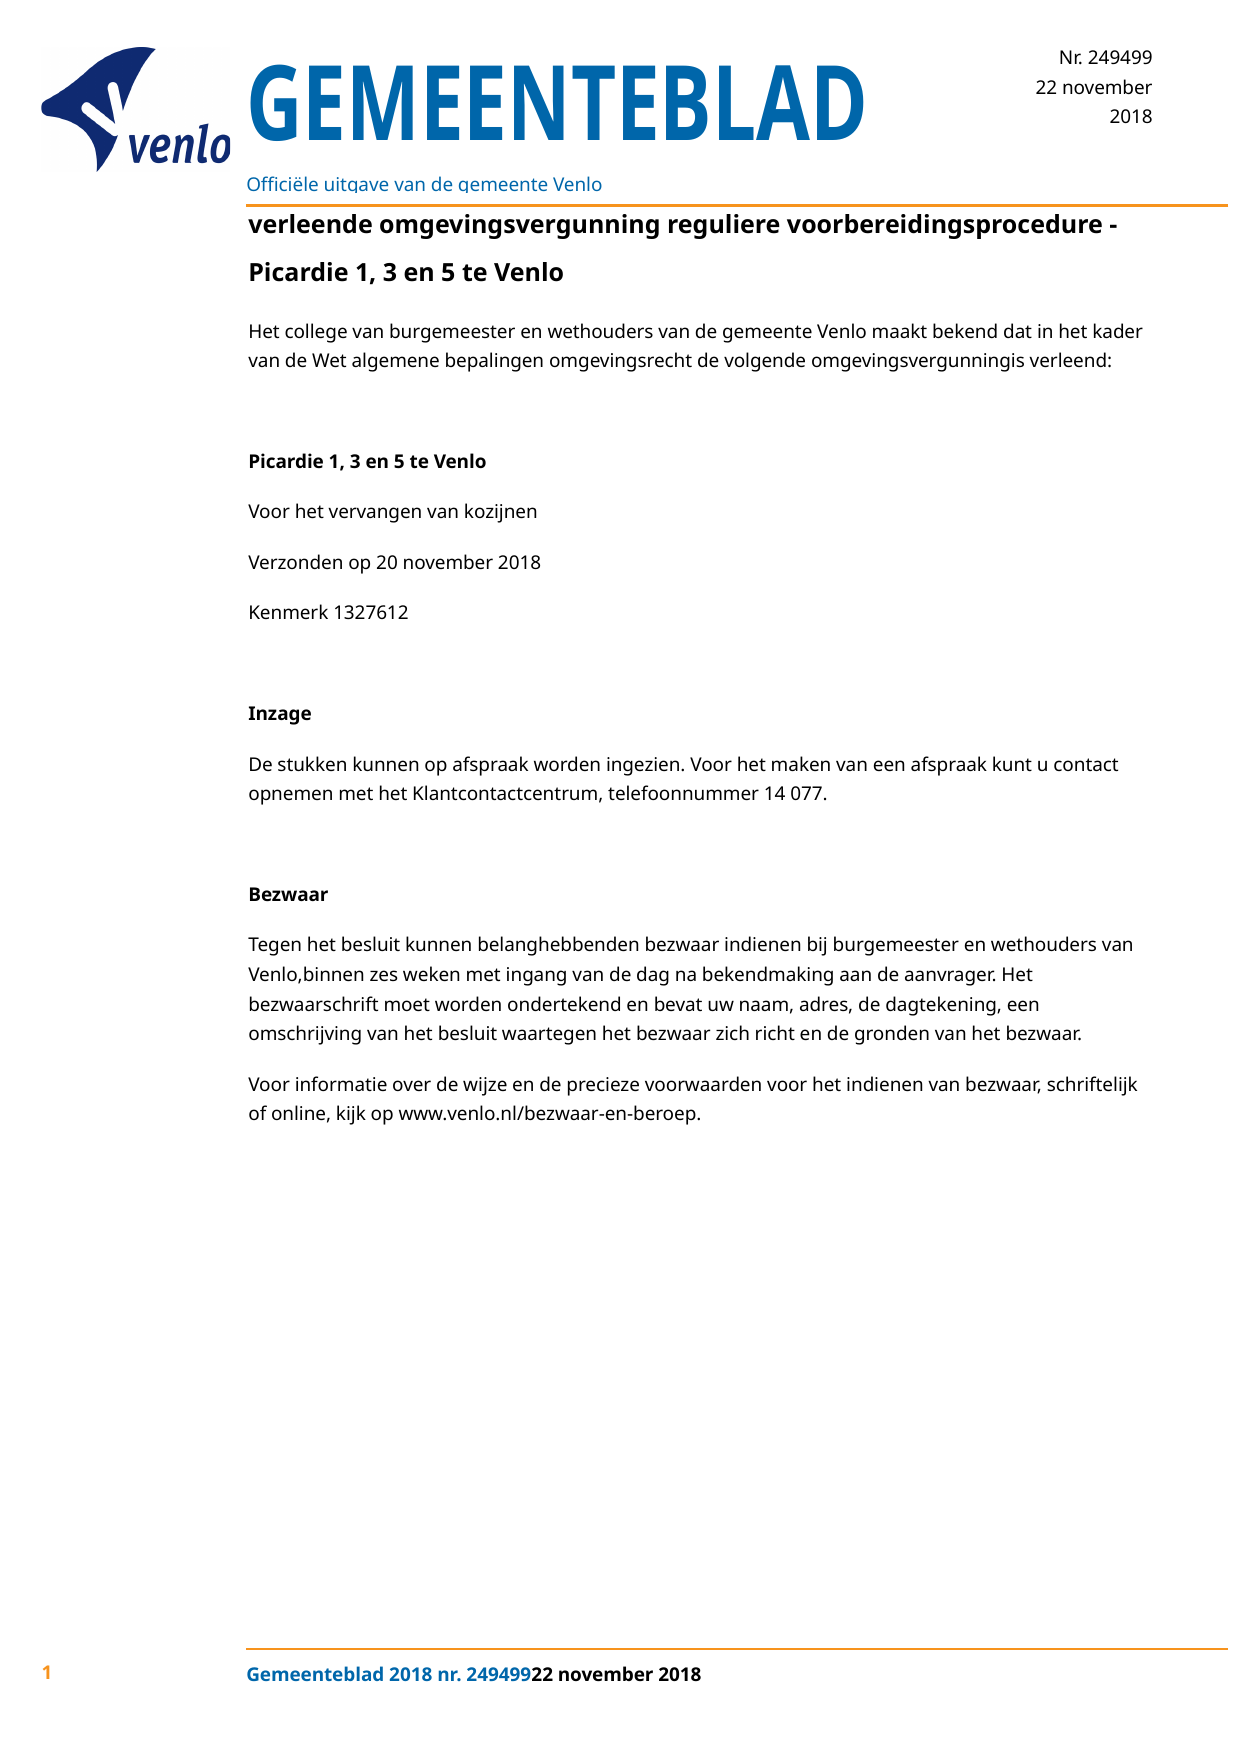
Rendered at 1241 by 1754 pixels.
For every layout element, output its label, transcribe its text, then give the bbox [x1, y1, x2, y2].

text verleende omgevingsvergunning reguliere voorbereidingsprocedure - Picardie 1, 3 en 5 te Venlo [248, 207, 1152, 288]
text Bezwaar [248, 881, 1152, 907]
text Het college van burgemeester en wethouders van de gemeente Venlo maakt bekend dat in het kader van de Wet algemene bepalingen omgevingsrecht de volgende omgevingsvergunningis verleend: [248, 318, 1152, 373]
picture [41, 47, 231, 172]
text De stukken kunnen op afspraak worden ingezien. Voor het maken van een afspraak kunt u contact opnemen met het Klantcontactcentrum, telefoonnummer 14 077. [248, 751, 1152, 806]
text Kenmerk 1327612 [248, 599, 1152, 625]
text Verzonden op 20 november 2018 [248, 549, 1152, 575]
text Inzage [248, 700, 1152, 726]
text Picardie 1, 3 en 5 te Venlo [248, 448, 1152, 474]
text Voor informatie over de wijze en de precieze voorwaarden voor het indienen van bezwaar, schriftelijk of online, kijk op www.venlo.nl/bezwaar-en-beroep. [248, 1071, 1152, 1126]
text Voor het vervangen van kozijnen [248, 499, 1152, 524]
text Tegen het besluit kunnen belanghebbenden bezwaar indienen bij burgemeester en wethouders van Venlo,binnen zes weken met ingang van de dag na bekendmaking aan de aanvrager. Het bezwaarschrift moet worden ondertekend en bevat uw naam, adres, de dagtekening, een omschrijving van het besluit waartegen het bezwaar zich richt en de gronden van het bezwaar. [248, 932, 1152, 1046]
